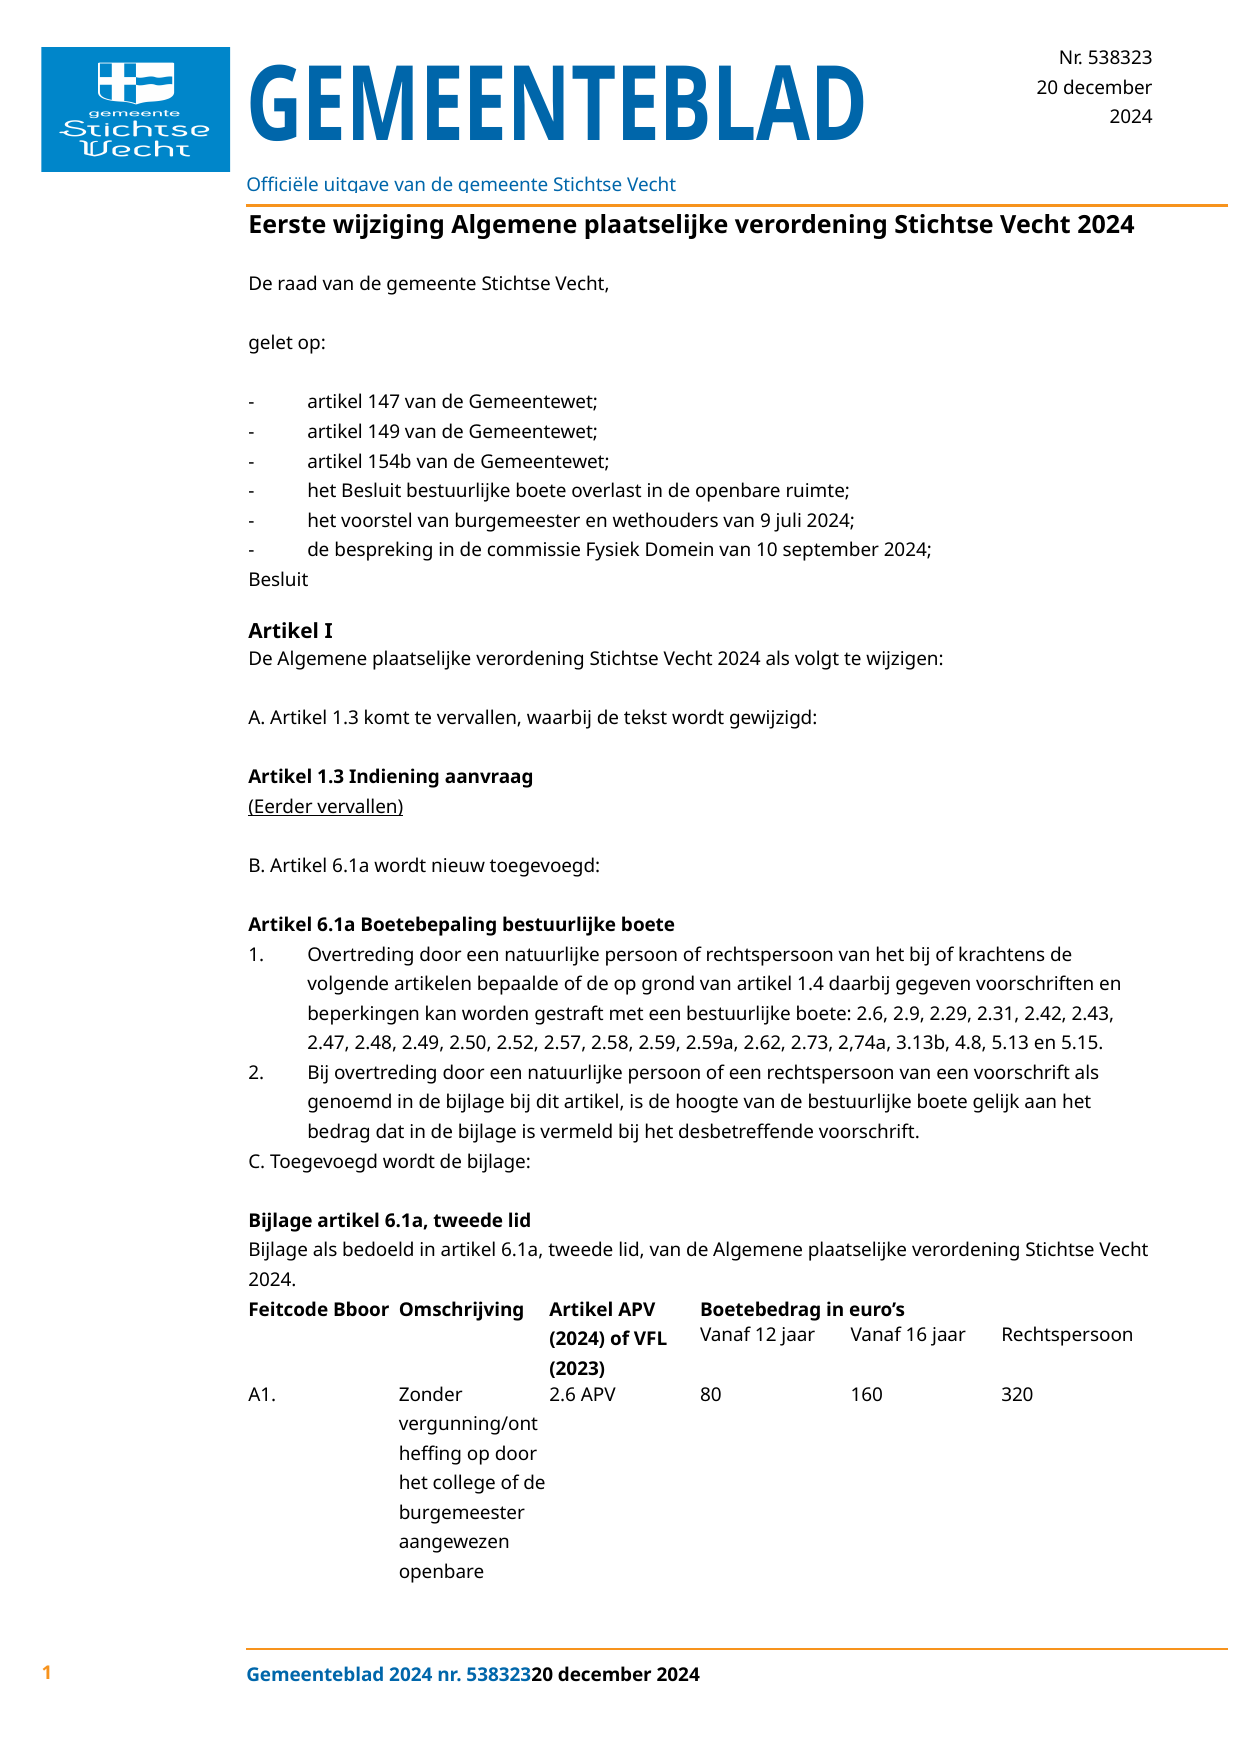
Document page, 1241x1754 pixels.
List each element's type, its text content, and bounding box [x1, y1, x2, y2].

text B. Artikel 6.1a wordt nieuw toegevoegd: [248, 852, 1152, 878]
table_header Omschrijving [399, 1296, 549, 1381]
text Besluit [248, 566, 1152, 592]
list Overtreding door een natuurlijke persoon of rechtspersoon van het bij of krachtens de volgende artikelen bepaalde of de op grond van artikel 1.4 daarbij gegeven voorschriften en beperkingen kan worden gestraft met een bestuurlijke boete: 2.6, 2.9, 2.29, 2.31, 2.42, 2.43, 2.47, 2.48, 2.49, 2.50, 2.52, 2.57, 2.58, 2.59, 2.59a, 2.62, 2.73, 2,74a, 3.13b, 4.8, 5.13 en 5.15. [248, 941, 1152, 1055]
text gelet op: [248, 329, 1152, 355]
list het voorstel van burgemeester en wethouders van 9 juli 2024; [248, 507, 1152, 533]
table_header Artikel APV (2024) of VFL (2023) [549, 1296, 700, 1381]
table_cell Vanaf 16 jaar [850, 1322, 1001, 1381]
list de bespreking in de commissie Fysiek Domein van 10 september 2024; [248, 537, 1152, 562]
list artikel 147 van de Gemeentewet; [248, 389, 1152, 414]
text C. Toegevoegd wordt de bijlage: [248, 1148, 1152, 1174]
table_cell 320 [1001, 1381, 1152, 1584]
table_cell Vanaf 12 jaar [700, 1322, 850, 1381]
list artikel 149 van de Gemeentewet; [248, 418, 1152, 444]
list Bij overtreding door een natuurlijke persoon of een rechtspersoon van een voorschrift als genoemd in de bijlage bij dit artikel, is de hoogte van de bestuurlijke boete gelijk aan het bedrag dat in de bijlage is vermeld bij het desbetreffende voorschrift. [248, 1059, 1152, 1144]
table_header Feitcode Bboor [248, 1296, 398, 1381]
text Bijlage als bedoeld in artikel 6.1a, tweede lid, van de Algemene plaatselijke verordening Stichtse Vecht 2024. [248, 1237, 1152, 1292]
table_cell 160 [850, 1381, 1001, 1584]
table_header Boetebedrag in euro’s [700, 1296, 1152, 1322]
picture [99, 63, 135, 101]
picture [137, 63, 174, 103]
table_cell Rechtspersoon [1001, 1322, 1152, 1381]
text A. Artikel 1.3 komt te vervallen, waarbij de tekst wordt gewijzigd: [248, 704, 1152, 730]
text Artikel 6.1a Boetebepaling bestuurlijke boete [248, 911, 1152, 937]
table_cell A1. [248, 1381, 398, 1584]
text Artikel I [248, 617, 1152, 645]
list het Besluit bestuurlijke boete overlast in de openbare ruimte; [248, 477, 1152, 503]
text De Algemene plaatselijke verordening Stichtse Vecht 2024 als volgt te wijzigen: [248, 645, 1152, 671]
table_cell 2.6 APV [549, 1381, 700, 1584]
list artikel 154b van de Gemeentewet; [248, 448, 1152, 473]
text Artikel 1.3 Indiening aanvraag [248, 763, 1152, 789]
table_cell 80 [700, 1381, 850, 1584]
table_cell Zonder vergunning/ontheffing op door het college of de burgemeester aangewezen openbare [399, 1381, 549, 1584]
text De raad van de gemeente Stichtse Vecht, [248, 270, 1152, 296]
text Eerste wijziging Algemene plaatselijke verordening Stichtse Vecht 2024 [248, 207, 1152, 241]
text Bijlage artikel 6.1a, tweede lid [248, 1207, 1152, 1233]
text (Eerder vervallen) [248, 793, 1152, 819]
